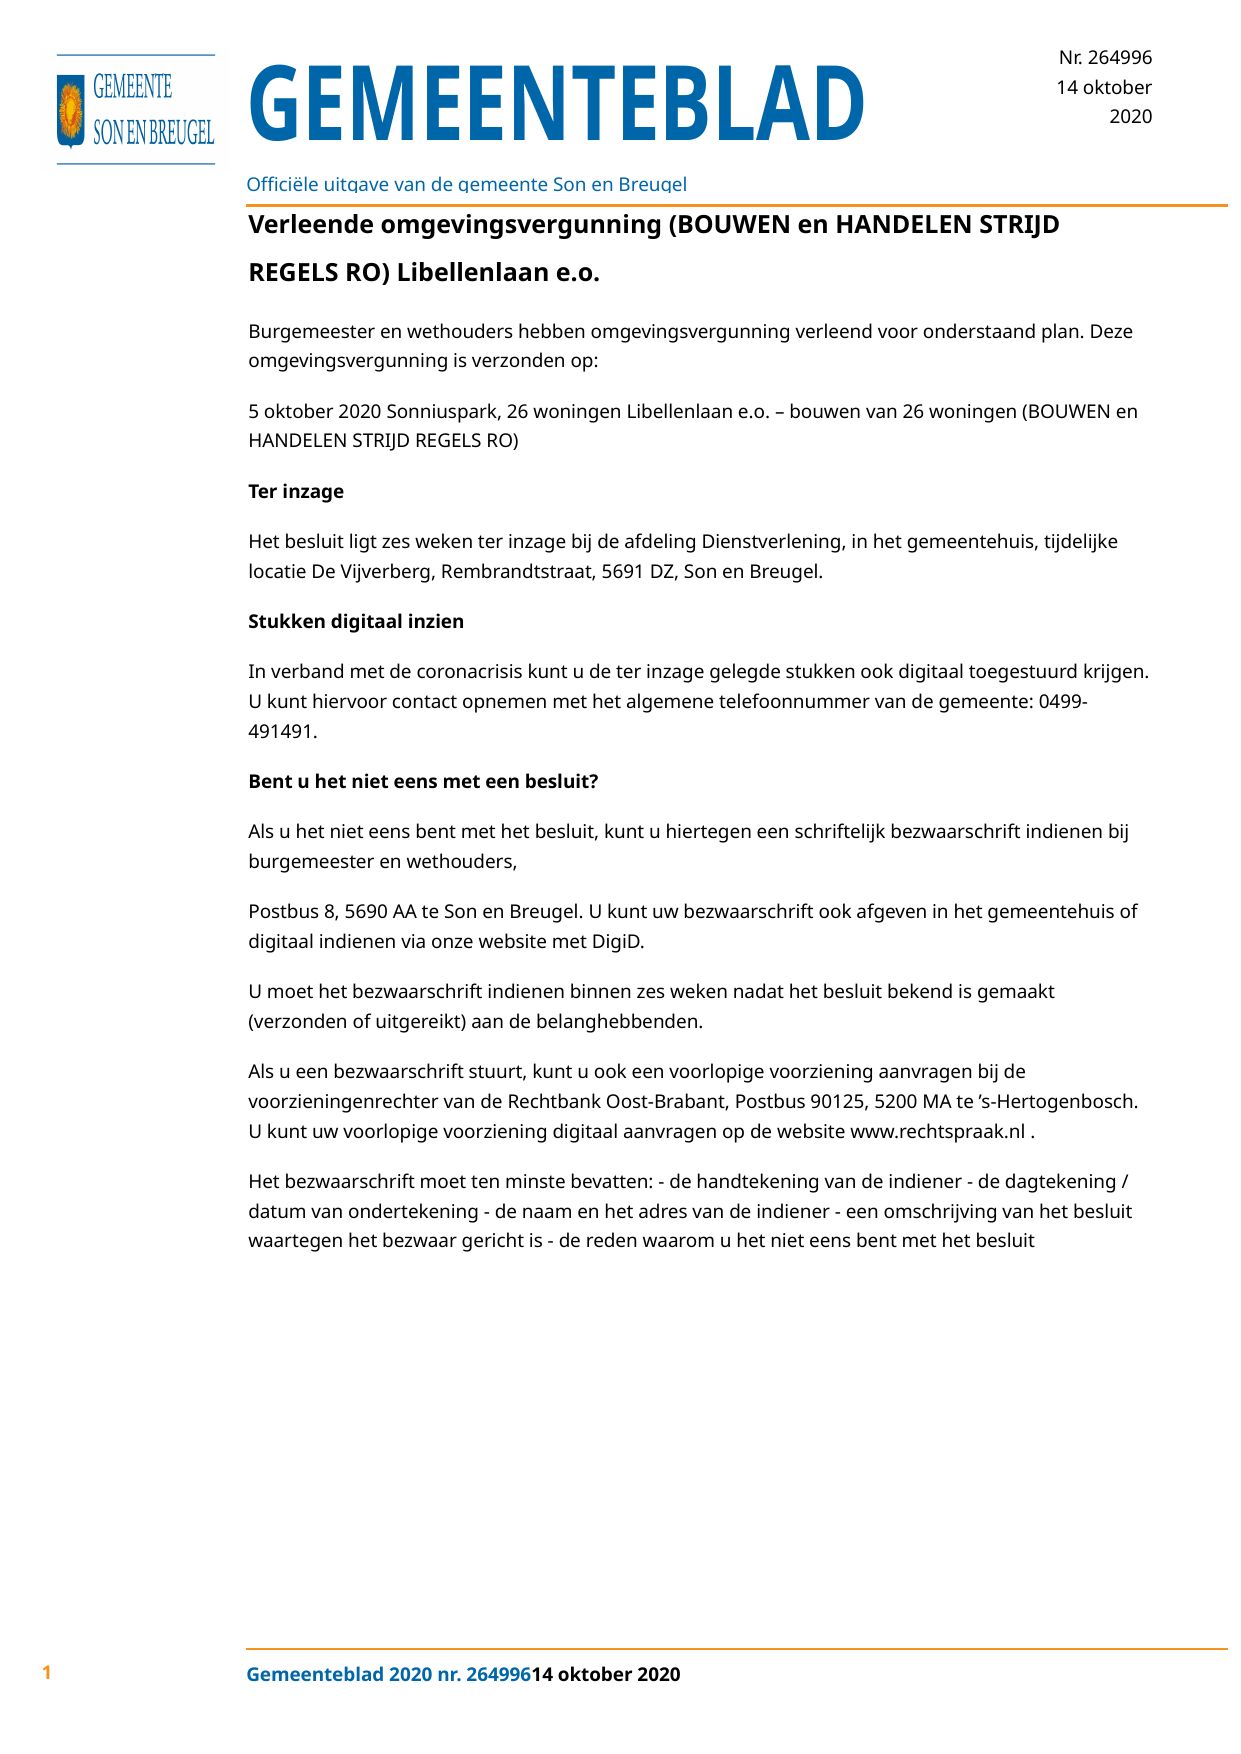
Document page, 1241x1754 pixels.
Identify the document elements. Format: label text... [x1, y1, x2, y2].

text Verleende omgevingsvergunning (BOUWEN en HANDELEN STRIJD REGELS RO) Libellenlaan e.o. [248, 207, 1152, 288]
text Bent u het niet eens met een besluit? [248, 768, 1152, 794]
picture [41, 47, 231, 172]
text Het bezwaarschrift moet ten minste bevatten: - de handtekening van de indiener - de dagtekening / datum van ondertekening - de naam en het adres van de indiener - een omschrijving van het besluit waartegen het bezwaar gericht is - de reden waarom u het niet eens bent met het besluit [248, 1168, 1152, 1253]
text Als u een bezwaarschrift stuurt, kunt u ook een voorlopige voorziening aanvragen bij de voorzieningenrechter van de Rechtbank Oost-Brabant, Postbus 90125, 5200 MA te ’s-Hertogenbosch. U kunt uw voorlopige voorziening digitaal aanvragen op de website www.rechtspraak.nl . [248, 1059, 1152, 1144]
text Postbus 8, 5690 AA te Son en Breugel. U kunt uw bezwaarschrift ook afgeven in het gemeentehuis of digitaal indienen via onze website met DigiD. [248, 899, 1152, 954]
text Als u het niet eens bent met het besluit, kunt u hiertegen een schriftelijk bezwaarschrift indienen bij burgemeester en wethouders, [248, 819, 1152, 874]
text In verband met de coronacrisis kunt u de ter inzage gelegde stukken ook digitaal toegestuurd krijgen. U kunt hiervoor contact opnemen met het algemene telefoonnummer van de gemeente: 0499-491491. [248, 659, 1152, 744]
text Stukken digitaal inzien [248, 608, 1152, 634]
text Ter inzage [248, 478, 1152, 504]
text 5 oktober 2020 Sonniuspark, 26 woningen Libellenlaan e.o. – bouwen van 26 woningen (BOUWEN en HANDELEN STRIJD REGELS RO) [248, 398, 1152, 453]
text Burgemeester en wethouders hebben omgevingsvergunning verleend voor onderstaand plan. Deze omgevingsvergunning is verzonden op: [248, 318, 1152, 373]
text U moet het bezwaarschrift indienen binnen zes weken nadat het besluit bekend is gemaakt (verzonden of uitgereikt) aan de belanghebbenden. [248, 979, 1152, 1034]
text Het besluit ligt zes weken ter inzage bij de afdeling Dienstverlening, in het gemeentehuis, tijdelijke locatie De Vijverberg, Rembrandtstraat, 5691 DZ, Son en Breugel. [248, 528, 1152, 584]
